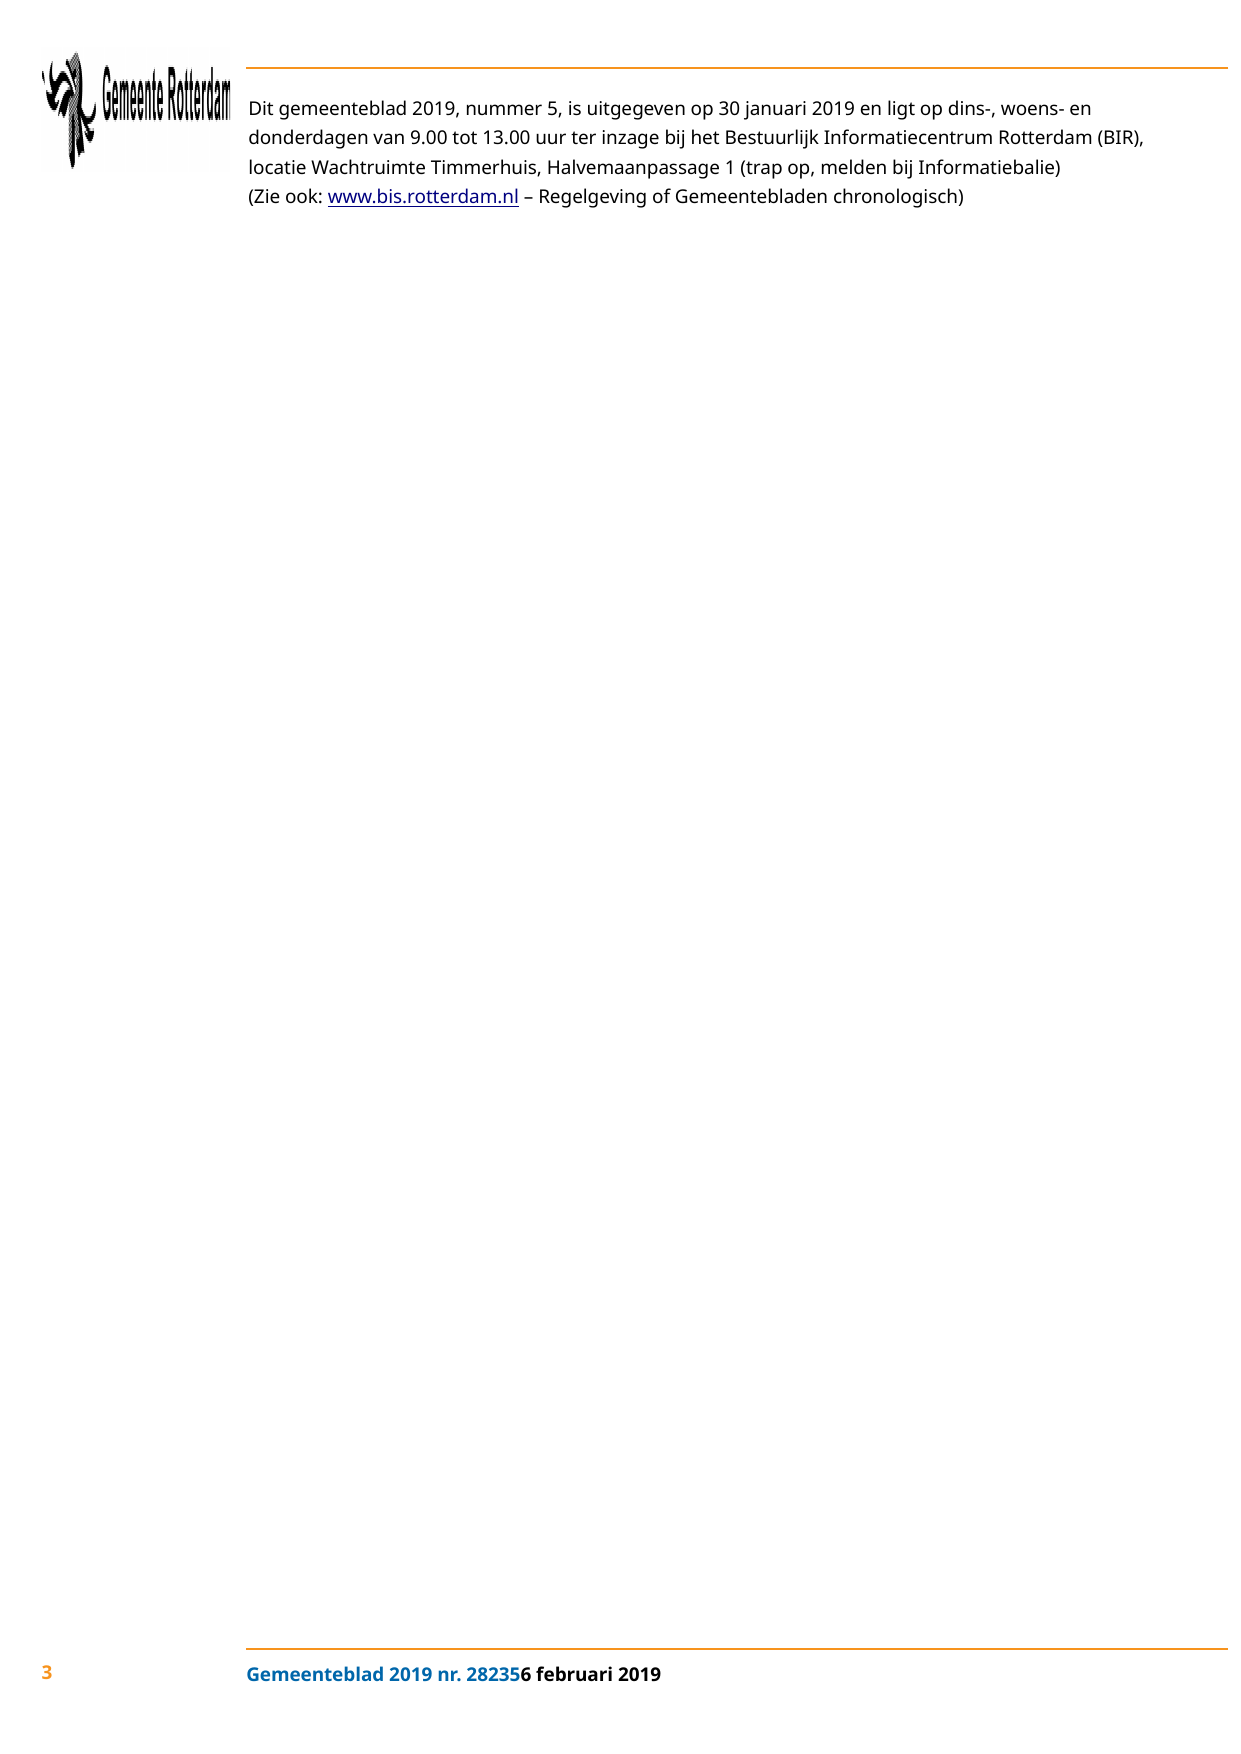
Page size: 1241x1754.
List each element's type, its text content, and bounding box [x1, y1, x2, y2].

picture [41, 47, 231, 172]
text (Zie ook: www.bis.rotterdam.nl – Regelgeving of Gemeentebladen chronologisch) [248, 184, 1152, 209]
text Dit gemeenteblad 2019, nummer 5, is uitgegeven op 30 januari 2019 en ligt op dins-, woens- en donderdagen van 9.00 tot 13.00 uur ter inzage bij het Bestuurlijk Informatiecentrum Rotterdam (BIR), locatie Wachtruimte Timmerhuis, Halvemaanpassage 1 (trap op, melden bij Informatiebalie) [248, 95, 1152, 180]
